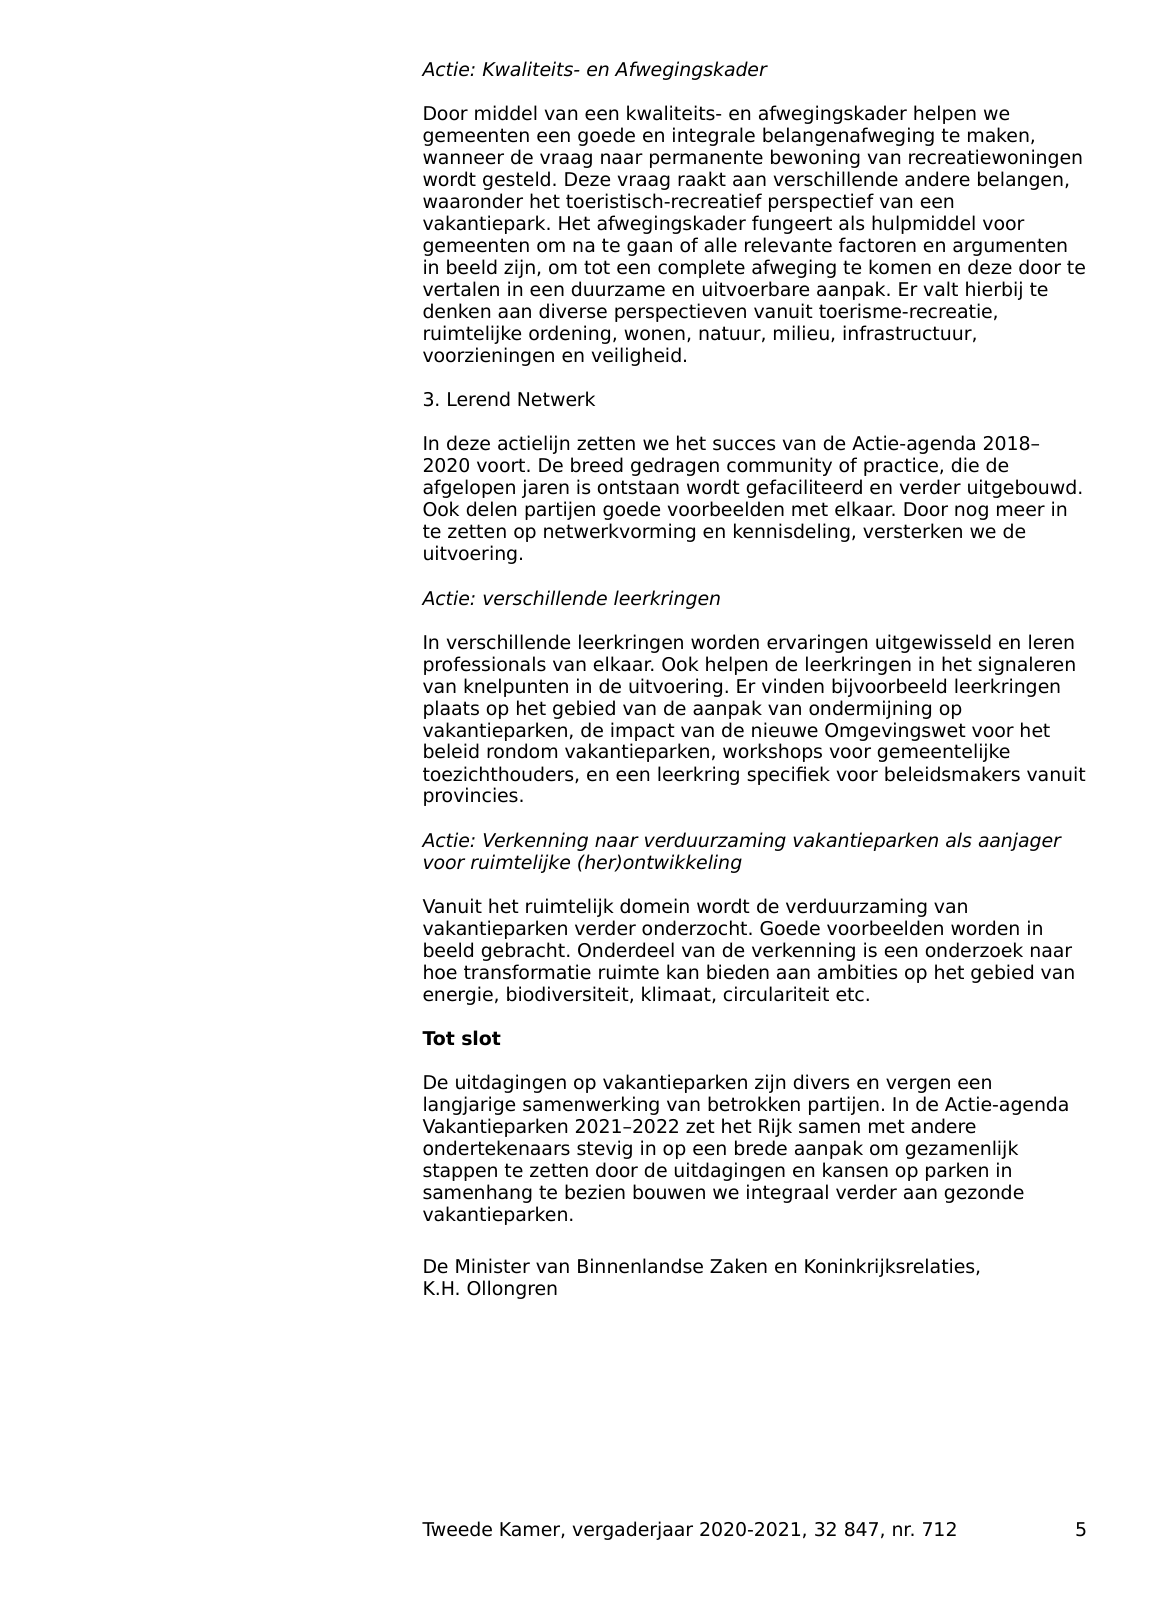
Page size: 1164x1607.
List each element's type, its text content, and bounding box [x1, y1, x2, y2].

text De uitdagingen op vakantieparken zijn divers en vergen een langjarige samenwerking van betrokken partijen. In de Actie-agenda Vakantieparken 2021–2022 zet het Rijk samen met andere ondertekenaars stevig in op een brede aanpak om gezamenlijk stappen te zetten door de uitdagingen en kansen op parken in samenhang te bezien bouwen we integraal verder aan gezonde vakantieparken. [422, 1072, 1087, 1226]
subtitle Actie: Verkenning naar verduurzaming vakantieparken als aanjager voor ruimtelijke (her)ontwikkeling [422, 829, 1087, 873]
subtitle Tot slot [422, 1028, 1087, 1050]
text De Minister van Binnenlandse Zaken en Koninkrijksrelaties, K.H. Ollongren [422, 1256, 1087, 1300]
text Vanuit het ruimtelijk domein wordt de verduurzaming van vakantieparken verder onderzocht. Goede voorbeelden worden in beeld gebracht. Onderdeel van de verkenning is een onderzoek naar hoe transformatie ruimte kan bieden aan ambities op het gebied van energie, biodiversiteit, klimaat, circulariteit etc. [422, 896, 1087, 1006]
text In verschillende leerkringen worden ervaringen uitgewisseld en leren professionals van elkaar. Ook helpen de leerkringen in het signaleren van knelpunten in de uitvoering. Er vinden bijvoorbeeld leerkringen plaats op het gebied van de aanpak van ondermijning op vakantieparken, de impact van de nieuwe Omgevingswet voor het beleid rondom vakantieparken, workshops voor gemeentelijke toezichthouders, en een leerkring specifiek voor beleidsmakers vanuit provincies. [422, 632, 1087, 807]
text In deze actielijn zetten we het succes van de Actie-agenda 2018–2020 voort. De breed gedragen community of practice, die de afgelopen jaren is ontstaan wordt gefaciliteerd en verder uitgebouwd. Ook delen partijen goede voorbeelden met elkaar. Door nog meer in te zetten op netwerkvorming en kennisdeling, versterken we de uitvoering. [422, 433, 1087, 565]
subtitle 3. Lerend Netwerk [422, 389, 1087, 411]
subtitle Actie: Kwaliteits- en Afwegingskader [422, 59, 1087, 81]
text Door middel van een kwaliteits- en afwegingskader helpen we gemeenten een goede en integrale belangenafweging te maken, wanneer de vraag naar permanente bewoning van recreatiewoningen wordt gesteld. Deze vraag raakt aan verschillende andere belangen, waaronder het toeristisch-recreatief perspectief van een vakantiepark. Het afwegingskader fungeert als hulpmiddel voor gemeenten om na te gaan of alle relevante factoren en argumenten in beeld zijn, om tot een complete afweging te komen en deze door te vertalen in een duurzame en uitvoerbare aanpak. Er valt hierbij te denken aan diverse perspectieven vanuit toerisme-recreatie, ruimtelijke ordening, wonen, natuur, milieu, infrastructuur, voorzieningen en veiligheid. [422, 103, 1087, 367]
subtitle Actie: verschillende leerkringen [422, 587, 1087, 609]
